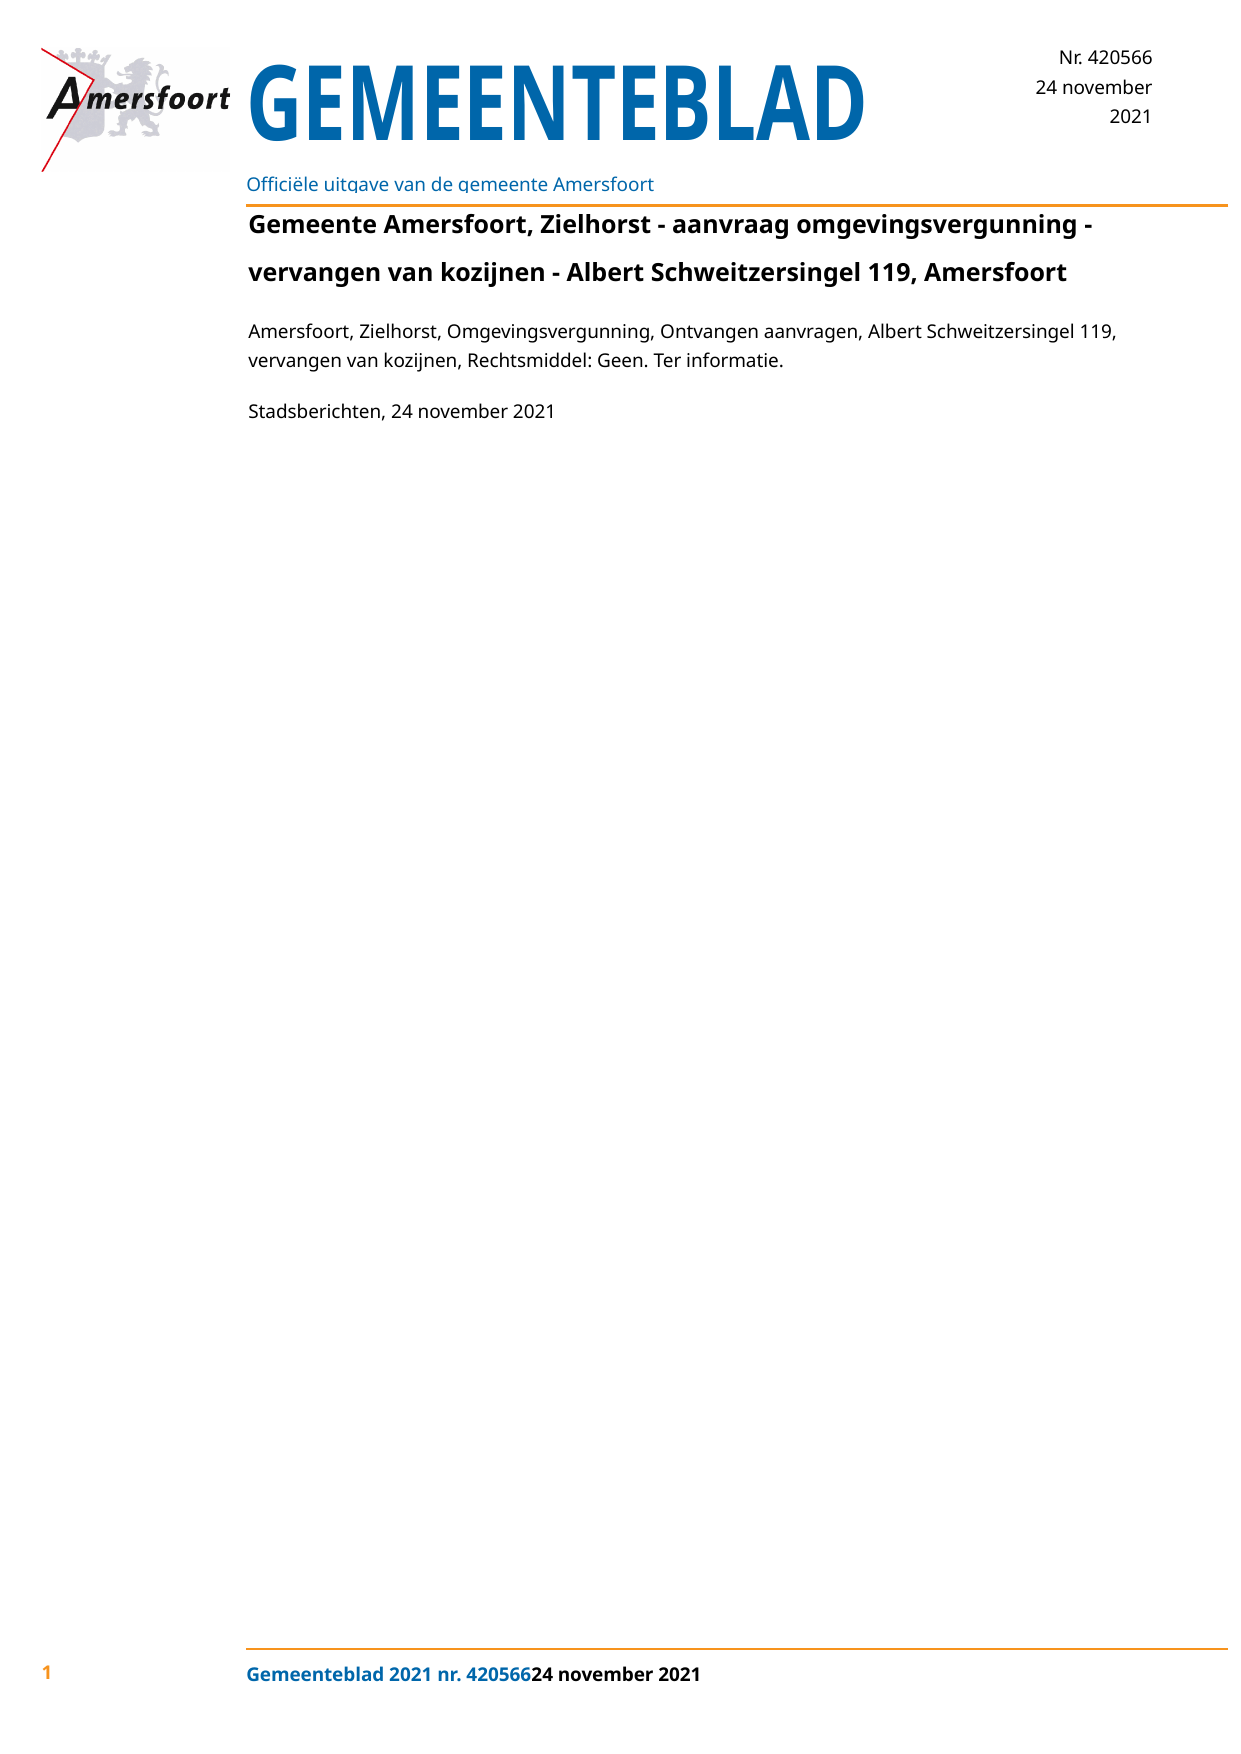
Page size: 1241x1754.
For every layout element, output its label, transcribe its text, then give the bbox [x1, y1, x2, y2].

text Amersfoort, Zielhorst, Omgevingsvergunning, Ontvangen aanvragen, Albert Schweitzersingel 119, vervangen van kozijnen, Rechtsmiddel: Geen. Ter informatie. [248, 318, 1152, 373]
text Gemeente Amersfoort, Zielhorst - aanvraag omgevingsvergunning - vervangen van kozijnen - Albert Schweitzersingel 119, Amersfoort [248, 207, 1152, 288]
text Stadsberichten, 24 november 2021 [248, 398, 1152, 424]
picture [41, 47, 231, 172]
